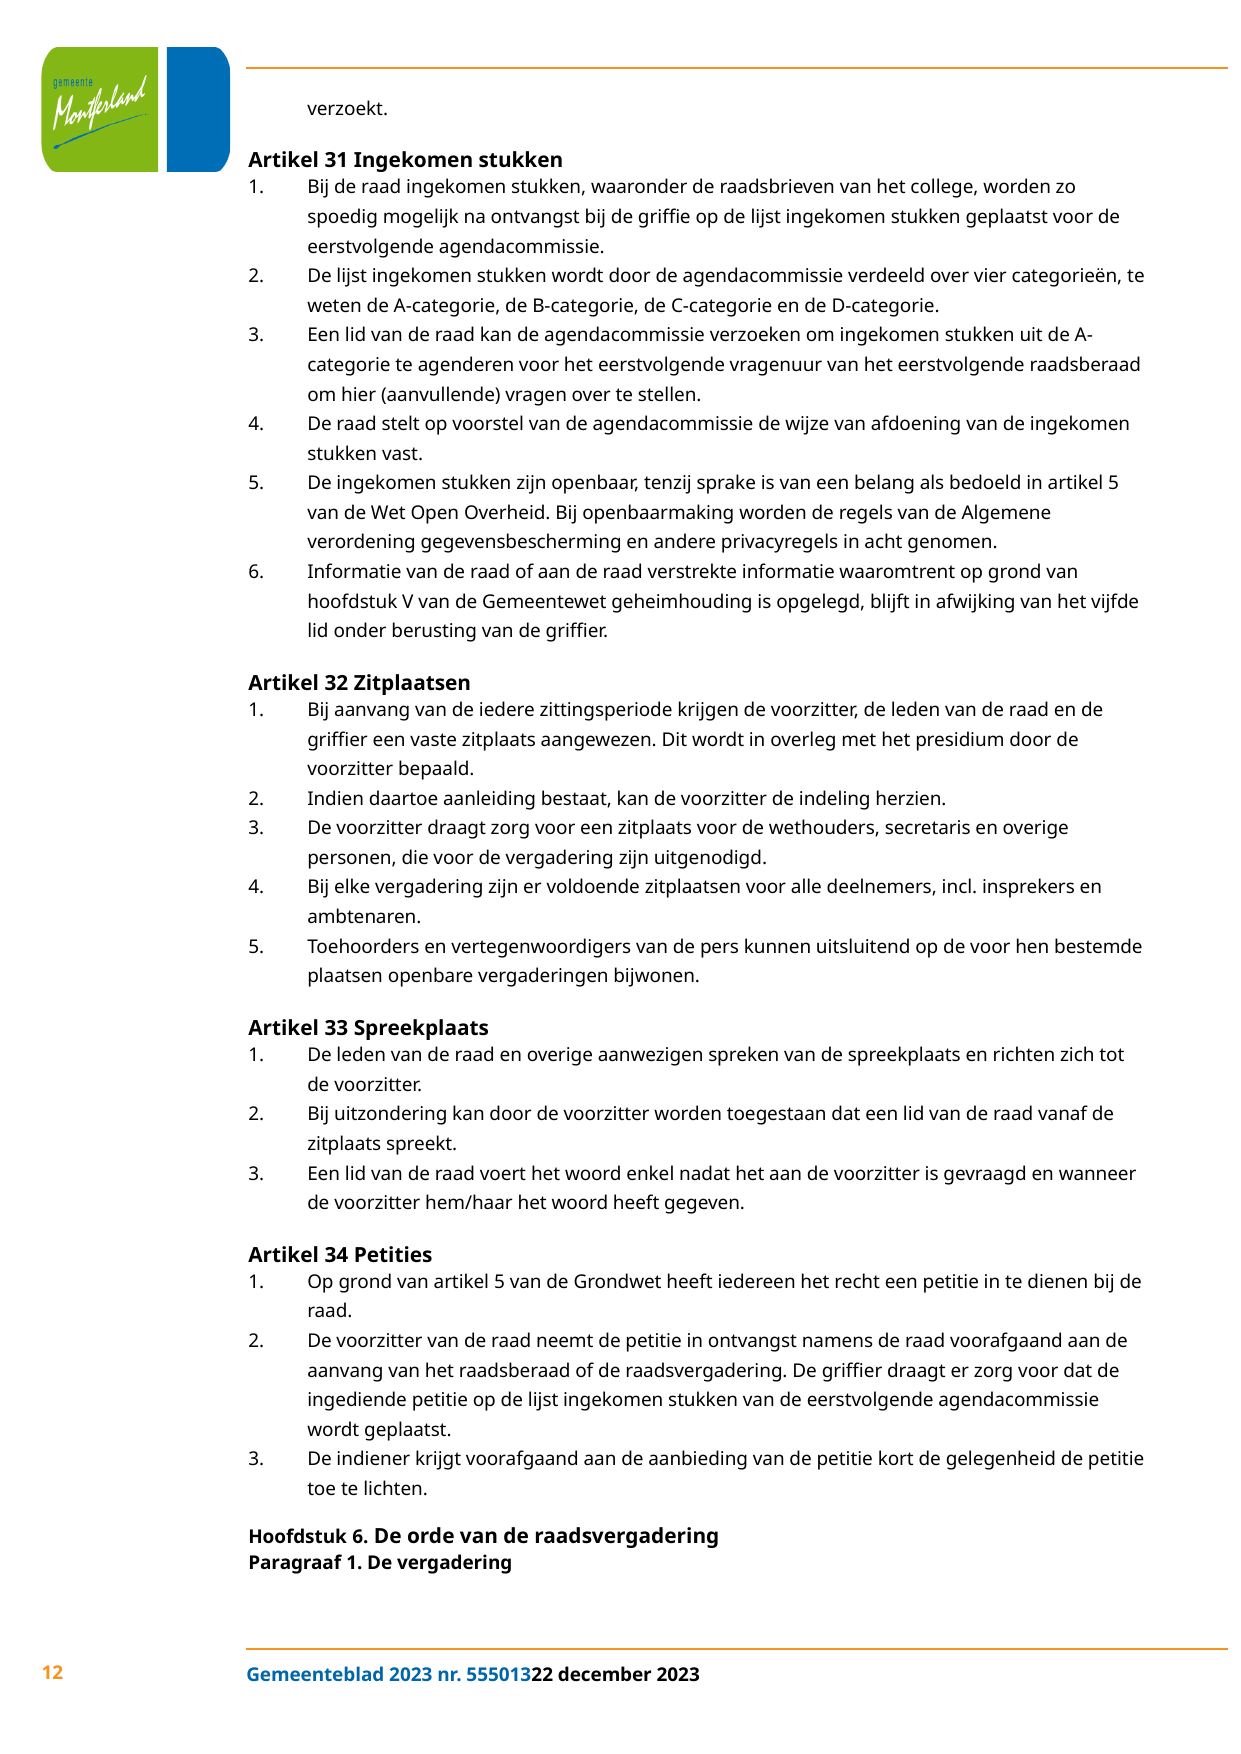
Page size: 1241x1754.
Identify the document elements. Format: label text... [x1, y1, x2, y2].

list De leden van de raad en overige aanwezigen spreken van de spreekplaats en richten zich tot de voorzitter. [248, 1041, 1152, 1097]
list Indien daartoe aanleiding bestaat, kan de voorzitter de indeling herzien. [248, 785, 1152, 811]
list De voorzitter draagt zorg voor een zitplaats voor de wethouders, secretaris en overige personen, die voor de vergadering zijn uitgenodigd. [248, 814, 1152, 870]
list Op grond van artikel 5 van de Grondwet heeft iedereen het recht een petitie in te dienen bij de raad. [248, 1268, 1152, 1323]
list Informatie van de raad of aan de raad verstrekte informatie waaromtrent op grond van hoofdstuk V van de Gemeentewet geheimhouding is opgelegd, blijft in afwijking van het vijfde lid onder berusting van de griffier. [248, 558, 1152, 643]
list De indiener krijgt voorafgaand aan de aanbieding van de petitie kort de gelegenheid de petitie toe te lichten. [248, 1446, 1152, 1501]
list De lijst ingekomen stukken wordt door de agendacommissie verdeeld over vier categorieën, te weten de A-categorie, de B-categorie, de C-categorie en de D-categorie. [248, 262, 1152, 318]
list Een lid van de raad voert het woord enkel nadat het aan de voorzitter is gevraagd en wanneer de voorzitter hem/haar het woord heeft gegeven. [248, 1160, 1152, 1215]
picture [41, 47, 231, 172]
list De ingekomen stukken zijn openbaar, tenzij sprake is van een belang als bedoeld in artikel 5 van de Wet Open Overheid. Bij openbaarmaking worden de regels van de Algemene verordening gegevensbescherming en andere privacyregels in acht genomen. [248, 469, 1152, 554]
list Toehoorders en vertegenwoordigers van de pers kunnen uitsluitend op de voor hen bestemde plaatsen openbare vergaderingen bijwonen. [248, 933, 1152, 988]
list Bij aanvang van de iedere zittingsperiode krijgen de voorzitter, de leden van de raad en de griffier een vaste zitplaats aangewezen. Dit wordt in overleg met het presidium door de voorzitter bepaald. [248, 696, 1152, 781]
text Artikel 34 Petities [248, 1240, 1152, 1268]
list De voorzitter van de raad neemt de petitie in ontvangst namens de raad voorafgaand aan de aanvang van het raadsberaad of de raadsvergadering. De griffier draagt er zorg voor dat de ingediende petitie op de lijst ingekomen stukken van de eerstvolgende agendacommissie wordt geplaatst. [248, 1327, 1152, 1442]
list verzoekt. [248, 95, 1152, 121]
text Hoofdstuk 6. De orde van de raadsvergadering [248, 1521, 1152, 1549]
text Artikel 33 Spreekplaats [248, 1013, 1152, 1041]
list Bij elke vergadering zijn er voldoende zitplaatsen voor alle deelnemers, incl. insprekers en ambtenaren. [248, 874, 1152, 929]
text Artikel 32 Zitplaatsen [248, 668, 1152, 696]
list Bij de raad ingekomen stukken, waaronder de raadsbrieven van het college, worden zo spoedig mogelijk na ontvangst bij de griffie op de lijst ingekomen stukken geplaatst voor de eerstvolgende agendacommissie. [248, 174, 1152, 258]
list Bij uitzondering kan door de voorzitter worden toegestaan dat een lid van de raad vanaf de zitplaats spreekt. [248, 1101, 1152, 1156]
list De raad stelt op voorstel van de agendacommissie de wijze van afdoening van de ingekomen stukken vast. [248, 410, 1152, 466]
text Artikel 31 Ingekomen stukken [248, 145, 1152, 174]
list Een lid van de raad kan de agendacommissie verzoeken om ingekomen stukken uit de A-categorie te agenderen voor het eerstvolgende vragenuur van het eerstvolgende raadsberaad om hier (aanvullende) vragen over te stellen. [248, 322, 1152, 406]
text Paragraaf 1. De vergadering [248, 1549, 1152, 1575]
